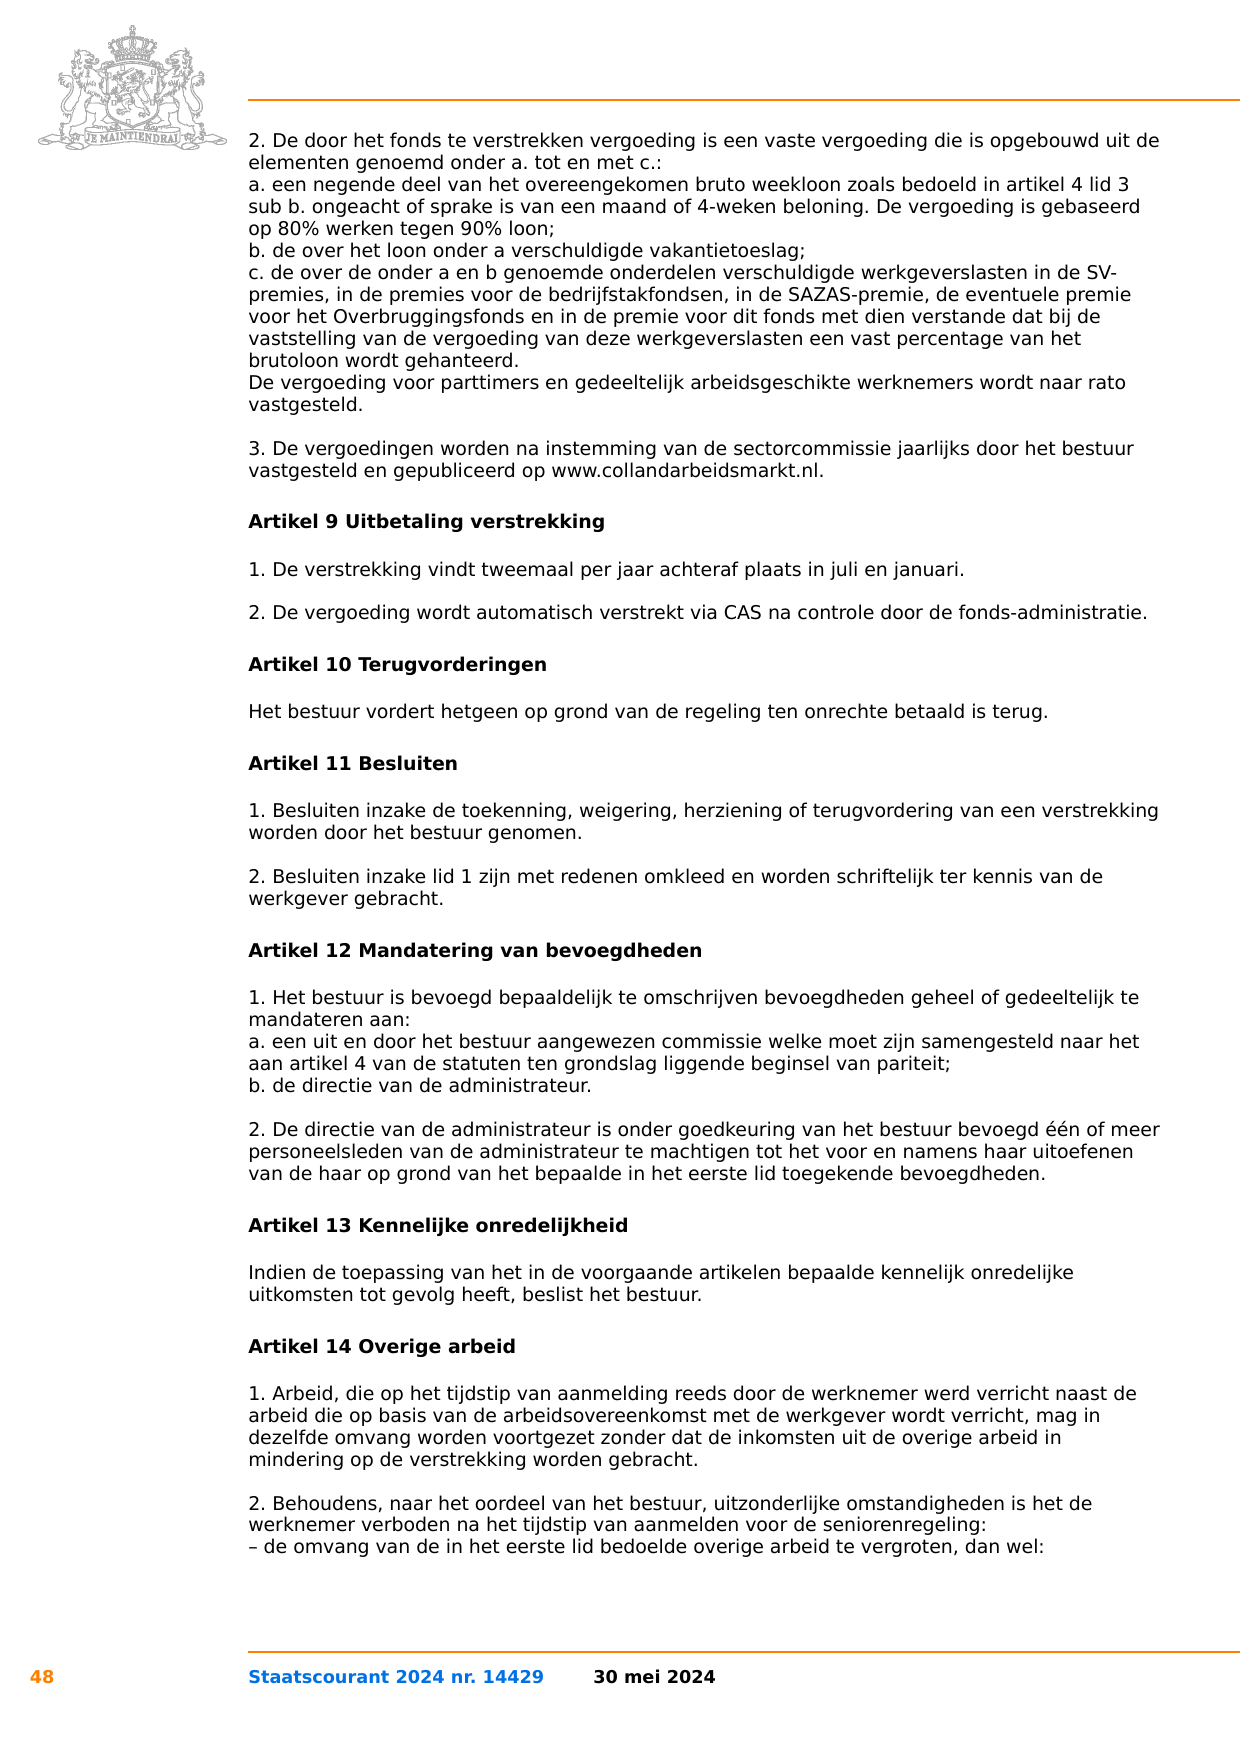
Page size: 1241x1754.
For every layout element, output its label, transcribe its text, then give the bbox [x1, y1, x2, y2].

text 1. Besluiten inzake de toekenning, weigering, herziening of terugvordering van een verstrekking worden door het bestuur genomen. [248, 800, 1163, 844]
text 1. Arbeid, die op het tijdstip van aanmelding reeds door de werknemer werd verricht naast de arbeid die op basis van de arbeidsovereenkomst met de werkgever wordt verricht, mag in dezelfde omvang worden voortgezet zonder dat de inkomsten uit de overige arbeid in mindering op de verstrekking worden gebracht. [248, 1383, 1163, 1471]
subtitle Artikel 11 Besluiten [248, 753, 1163, 775]
text a. een uit en door het bestuur aangewezen commissie welke moet zijn samengesteld naar het aan artikel 4 van de statuten ten grondslag liggende beginsel van pariteit; [248, 1031, 1163, 1075]
text 2. Behoudens, naar het oordeel van het bestuur, uitzonderlijke omstandigheden is het de werknemer verboden na het tijdstip van aanmelden voor de seniorenregeling: [248, 1492, 1163, 1536]
text – de omvang van de in het eerste lid bedoelde overige arbeid te vergroten, dan wel: [248, 1536, 1163, 1558]
text b. de directie van de administrateur. [248, 1075, 1163, 1097]
text a. een negende deel van het overeengekomen bruto weekloon zoals bedoeld in artikel 4 lid 3 sub b. ongeacht of sprake is van een maand of 4-weken beloning. De vergoeding is gebaseerd op 80% werken tegen 90% loon; [248, 174, 1163, 240]
text 2. De vergoeding wordt automatisch verstrekt via CAS na controle door de fonds-administratie. [248, 602, 1163, 624]
text 2. De directie van de administrateur is onder goedkeuring van het bestuur bevoegd één of meer personeelsleden van de administrateur te machtigen tot het voor en namens haar uitoefenen van de haar op grond van het bepaalde in het eerste lid toegekende bevoegdheden. [248, 1119, 1163, 1185]
text De vergoeding voor parttimers en gedeeltelijk arbeidsgeschikte werknemers wordt naar rato vastgesteld. [248, 372, 1163, 416]
subtitle Artikel 10 Terugvorderingen [248, 654, 1163, 676]
text c. de over de onder a en b genoemde onderdelen verschuldigde werkgeverslasten in de SV-premies, in de premies voor de bedrijfstakfondsen, in de SAZAS-premie, de eventuele premie voor het Overbruggingsfonds en in de premie voor dit fonds met dien verstande dat bij de vaststelling van de vergoeding van deze werkgeverslasten een vast percentage van het brutoloon wordt gehanteerd. [248, 262, 1163, 372]
picture [38, 25, 227, 150]
text 1. Het bestuur is bevoegd bepaaldelijk te omschrijven bevoegdheden geheel of gedeeltelijk te mandateren aan: [248, 987, 1163, 1031]
text 1. De verstrekking vindt tweemaal per jaar achteraf plaats in juli en januari. [248, 558, 1163, 580]
subtitle Artikel 13 Kennelijke onredelijkheid [248, 1215, 1163, 1237]
text 3. De vergoedingen worden na instemming van de sectorcommissie jaarlijks door het bestuur vastgesteld en gepubliceerd op www.collandarbeidsmarkt.nl. [248, 437, 1163, 481]
subtitle Artikel 12 Mandatering van bevoegdheden [248, 940, 1163, 962]
subtitle Artikel 9 Uitbetaling verstrekking [248, 511, 1163, 533]
subtitle Artikel 14 Overige arbeid [248, 1336, 1163, 1358]
text Het bestuur vordert hetgeen op grond van de regeling ten onrechte betaald is terug. [248, 701, 1163, 723]
text b. de over het loon onder a verschuldigde vakantietoeslag; [248, 240, 1163, 262]
text Indien de toepassing van het in de voorgaande artikelen bepaalde kennelijk onredelijke uitkomsten tot gevolg heeft, beslist het bestuur. [248, 1262, 1163, 1306]
text 2. Besluiten inzake lid 1 zijn met redenen omkleed en worden schriftelijk ter kennis van de werkgever gebracht. [248, 866, 1163, 910]
text 2. De door het fonds te verstrekken vergoeding is een vaste vergoeding die is opgebouwd uit de elementen genoemd onder a. tot en met c.: [248, 130, 1163, 174]
